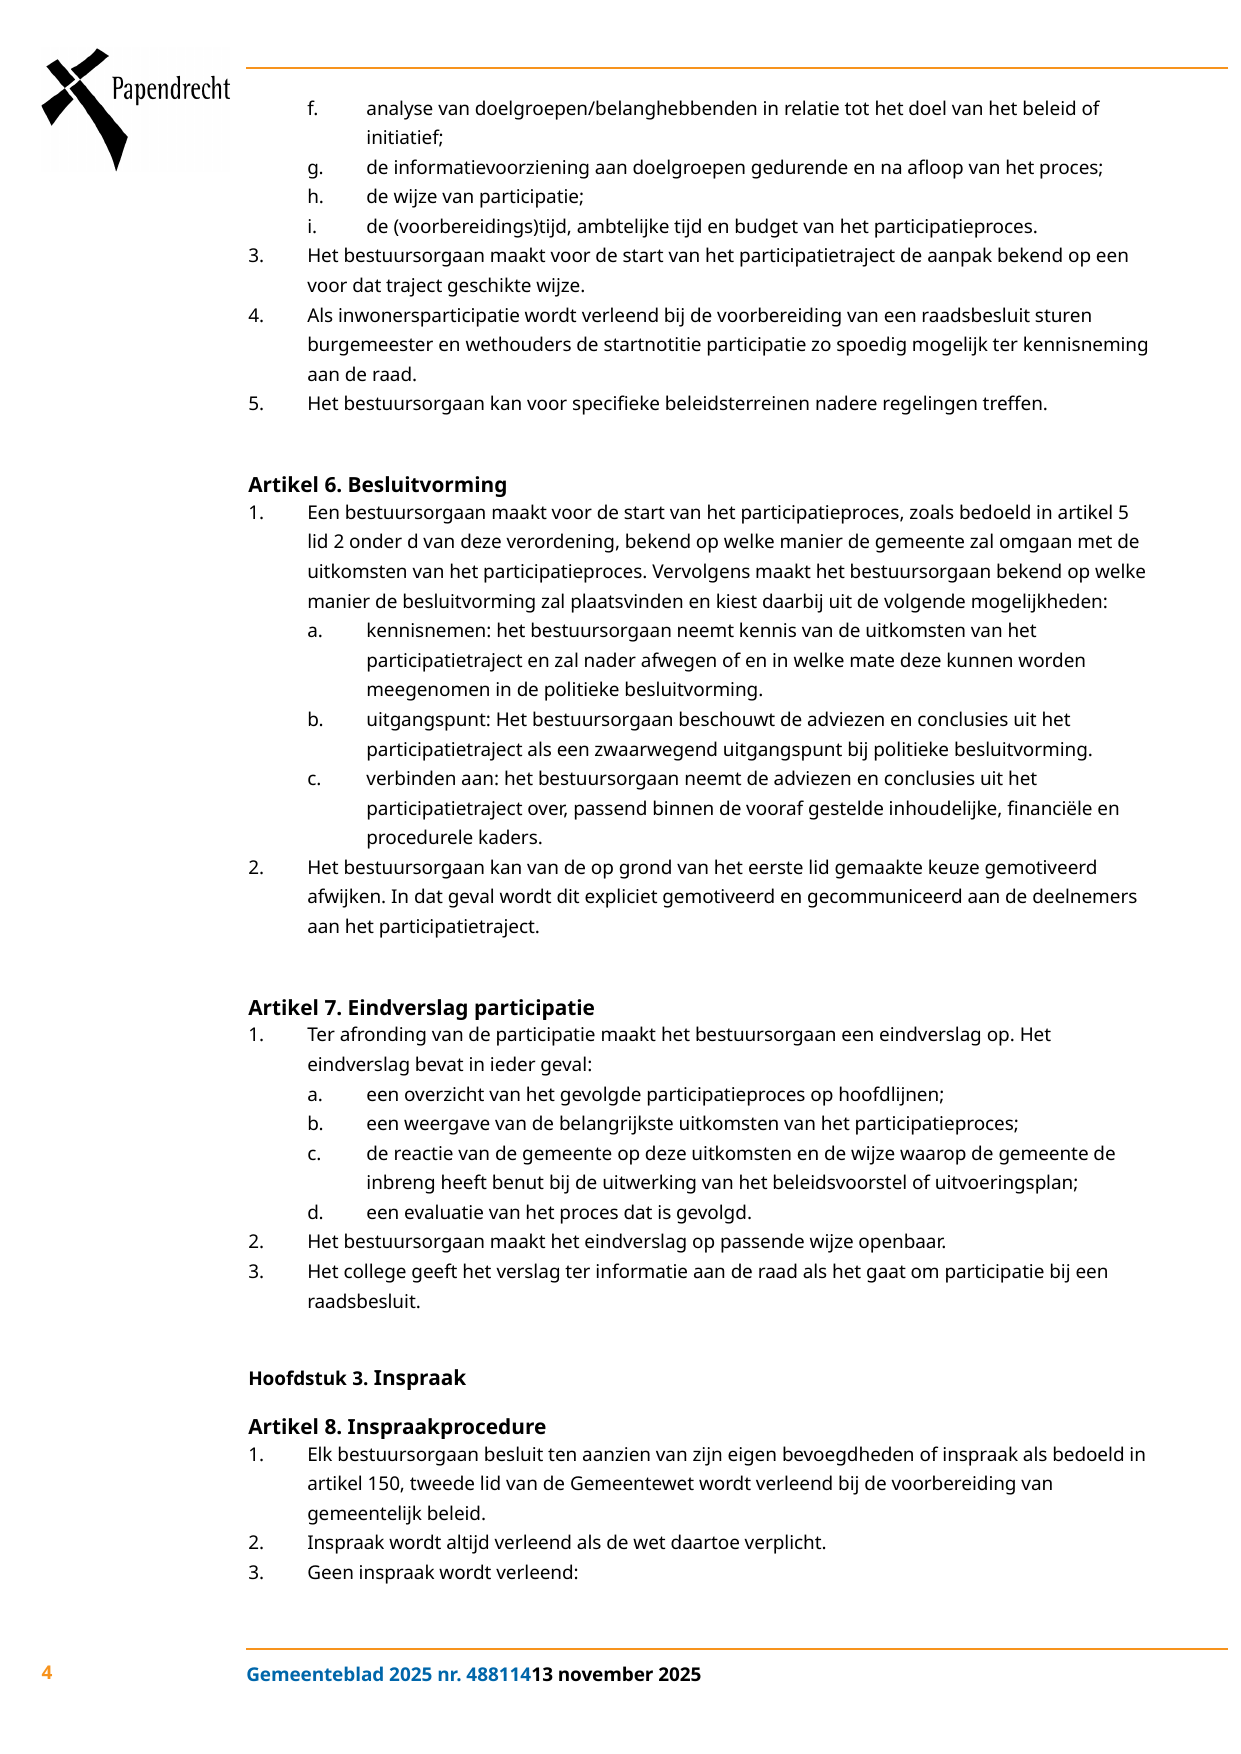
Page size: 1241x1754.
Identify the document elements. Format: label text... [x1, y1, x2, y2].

list Geen inspraak wordt verleend: [248, 1559, 1152, 1585]
list Inspraak wordt altijd verleend als de wet daartoe verplicht. [248, 1529, 1152, 1555]
text Hoofdstuk 3. Inspraak [248, 1363, 1152, 1392]
list Het bestuursorgaan maakt voor de start van het participatietraject de aanpak bekend op een voor dat traject geschikte wijze. [248, 243, 1152, 298]
list Het bestuursorgaan maakt het eindverslag op passende wijze openbaar. [248, 1229, 1152, 1254]
list de reactie van de gemeente op deze uitkomsten en de wijze waarop de gemeente de inbreng heeft benut bij de uitwerking van het beleidsvoorstel of uitvoeringsplan; [307, 1140, 1152, 1195]
list een overzicht van het gevolgde participatieproces op hoofdlijnen; [307, 1081, 1152, 1107]
list de (voorbereidings)tijd, ambtelijke tijd en budget van het participatieproces. [307, 213, 1152, 239]
list Het bestuursorgaan kan van de op grond van het eerste lid gemaakte keuze gemotiveerd afwijken. In dat geval wordt dit expliciet gemotiveerd en gecommuniceerd aan de deelnemers aan het participatietraject. [248, 854, 1152, 939]
list verbinden aan: het bestuursorgaan neemt de adviezen en conclusies uit het participatietraject over, passend binnen de vooraf gestelde inhoudelijke, financiële en procedurele kaders. [307, 765, 1152, 850]
list een evaluatie van het proces dat is gevolgd. [307, 1199, 1152, 1225]
list Ter afronding van de participatie maakt het bestuursorgaan een eindverslag op. Het eindverslag bevat in ieder geval: [248, 1022, 1152, 1077]
text Artikel 8. Inspraakprocedure [248, 1412, 1152, 1441]
list de wijze van participatie; [307, 183, 1152, 209]
list kennisnemen: het bestuursorgaan neemt kennis van de uitkomsten van het participatietraject en zal nader afwegen of en in welke mate deze kunnen worden meegenomen in de politieke besluitvorming. [307, 617, 1152, 702]
list Een bestuursorgaan maakt voor de start van het participatieproces, zoals bedoeld in artikel 5 lid 2 onder d van deze verordening, bekend op welke manier de gemeente zal omgaan met de uitkomsten van het participatieproces. Vervolgens maakt het bestuursorgaan bekend op welke manier de besluitvorming zal plaatsvinden en kiest daarbij uit de volgende mogelijkheden: [248, 499, 1152, 613]
list de informatievoorziening aan doelgroepen gedurende en na afloop van het proces; [307, 154, 1152, 180]
picture [41, 47, 231, 172]
text Artikel 6. Besluitvorming [248, 471, 1152, 499]
list Als inwonersparticipatie wordt verleend bij de voorbereiding van een raadsbesluit sturen burgemeester en wethouders de startnotitie participatie zo spoedig mogelijk ter kennisneming aan de raad. [248, 302, 1152, 387]
list analyse van doelgroepen/belanghebbenden in relatie tot het doel van het beleid of initiatief; [307, 95, 1152, 150]
list een weergave van de belangrijkste uitkomsten van het participatieproces; [307, 1110, 1152, 1136]
list uitgangspunt: Het bestuursorgaan beschouwt de adviezen en conclusies uit het participatietraject als een zwaarwegend uitgangspunt bij politieke besluitvorming. [307, 706, 1152, 761]
list Elk bestuursorgaan besluit ten aanzien van zijn eigen bevoegdheden of inspraak als bedoeld in artikel 150, tweede lid van de Gemeentewet wordt verleend bij de voorbereiding van gemeentelijk beleid. [248, 1441, 1152, 1526]
list Het college geeft het verslag ter informatie aan de raad als het gaat om participatie bij een raadsbesluit. [248, 1258, 1152, 1314]
list Het bestuursorgaan kan voor specifieke beleidsterreinen nadere regelingen treffen. [248, 391, 1152, 416]
text Artikel 7. Eindverslag participatie [248, 993, 1152, 1022]
